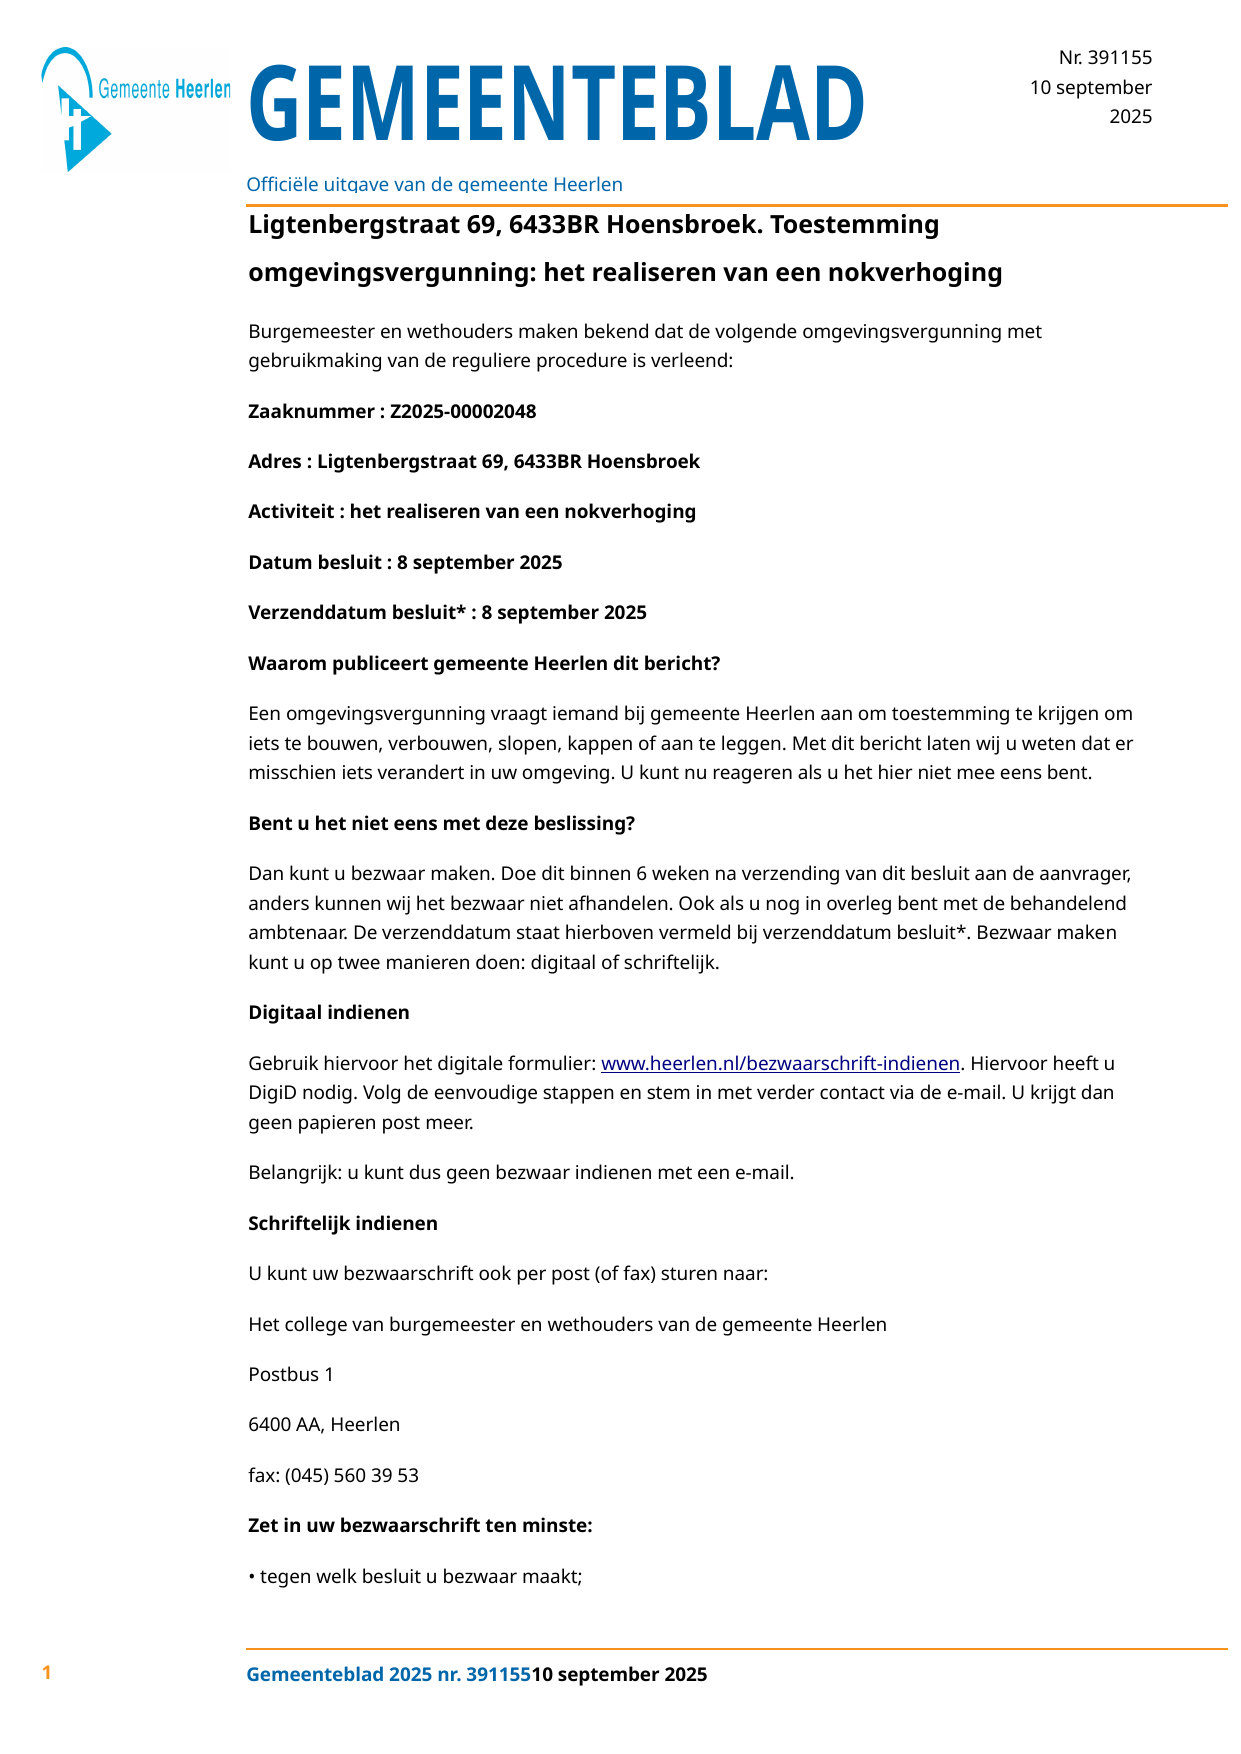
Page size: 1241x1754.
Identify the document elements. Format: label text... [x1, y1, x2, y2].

text Digitaal indienen [248, 999, 1152, 1025]
text Een omgevingsvergunning vraagt iemand bij gemeente Heerlen aan om toestemming te krijgen om iets te bouwen, verbouwen, slopen, kappen of aan te leggen. Met dit bericht laten wij u weten dat er misschien iets verandert in uw omgeving. U kunt nu reageren als u het hier niet mee eens bent. [248, 700, 1152, 785]
text Verzenddatum besluit* : 8 september 2025 [248, 599, 1152, 625]
text Bent u het niet eens met deze beslissing? [248, 810, 1152, 836]
text Adres : Ligtenbergstraat 69, 6433BR Hoensbroek [248, 448, 1152, 474]
text • tegen welk besluit u bezwaar maakt; [248, 1563, 1152, 1589]
text Belangrijk: u kunt dus geen bezwaar indienen met een e-mail. [248, 1159, 1152, 1185]
picture [41, 47, 231, 172]
text fax: (045) 560 39 53 [248, 1462, 1152, 1488]
text Postbus 1 [248, 1361, 1152, 1387]
text Datum besluit : 8 september 2025 [248, 549, 1152, 575]
text U kunt uw bezwaarschrift ook per post (of fax) sturen naar: [248, 1260, 1152, 1286]
text Activiteit : het realiseren van een nokverhoging [248, 499, 1152, 524]
text Burgemeester en wethouders maken bekend dat de volgende omgevingsvergunning met gebruikmaking van de reguliere procedure is verleend: [248, 318, 1152, 373]
picture [41, 47, 59, 70]
text Het college van burgemeester en wethouders van de gemeente Heerlen [248, 1311, 1152, 1337]
text Zaaknummer : Z2025-00002048 [248, 398, 1152, 424]
text Schriftelijk indienen [248, 1210, 1152, 1236]
text Zet in uw bezwaarschrift ten minste: [248, 1512, 1152, 1538]
text Waarom publiceert gemeente Heerlen dit bericht? [248, 650, 1152, 676]
text 6400 AA, Heerlen [248, 1412, 1152, 1437]
text Dan kunt u bezwaar maken. Doe dit binnen 6 weken na verzending van dit besluit aan de aanvrager, anders kunnen wij het bezwaar niet afhandelen. Ook als u nog in overleg bent met de behandelend ambtenaar. De verzenddatum staat hierboven vermeld bij verzenddatum besluit*. Bezwaar maken kunt u op twee manieren doen: digitaal of schriftelijk. [248, 860, 1152, 975]
text Gebruik hiervoor het digitale formulier: www.heerlen.nl/bezwaarschrift-indienen. Hiervoor heeft u DigiD nodig. Volg de eenvoudige stappen en stem in met verder contact via de e-mail. U krijgt dan geen papieren post meer. [248, 1050, 1152, 1135]
text Ligtenbergstraat 69, 6433BR Hoensbroek. Toestemming omgevingsvergunning: het realiseren van een nokverhoging [248, 207, 1152, 288]
